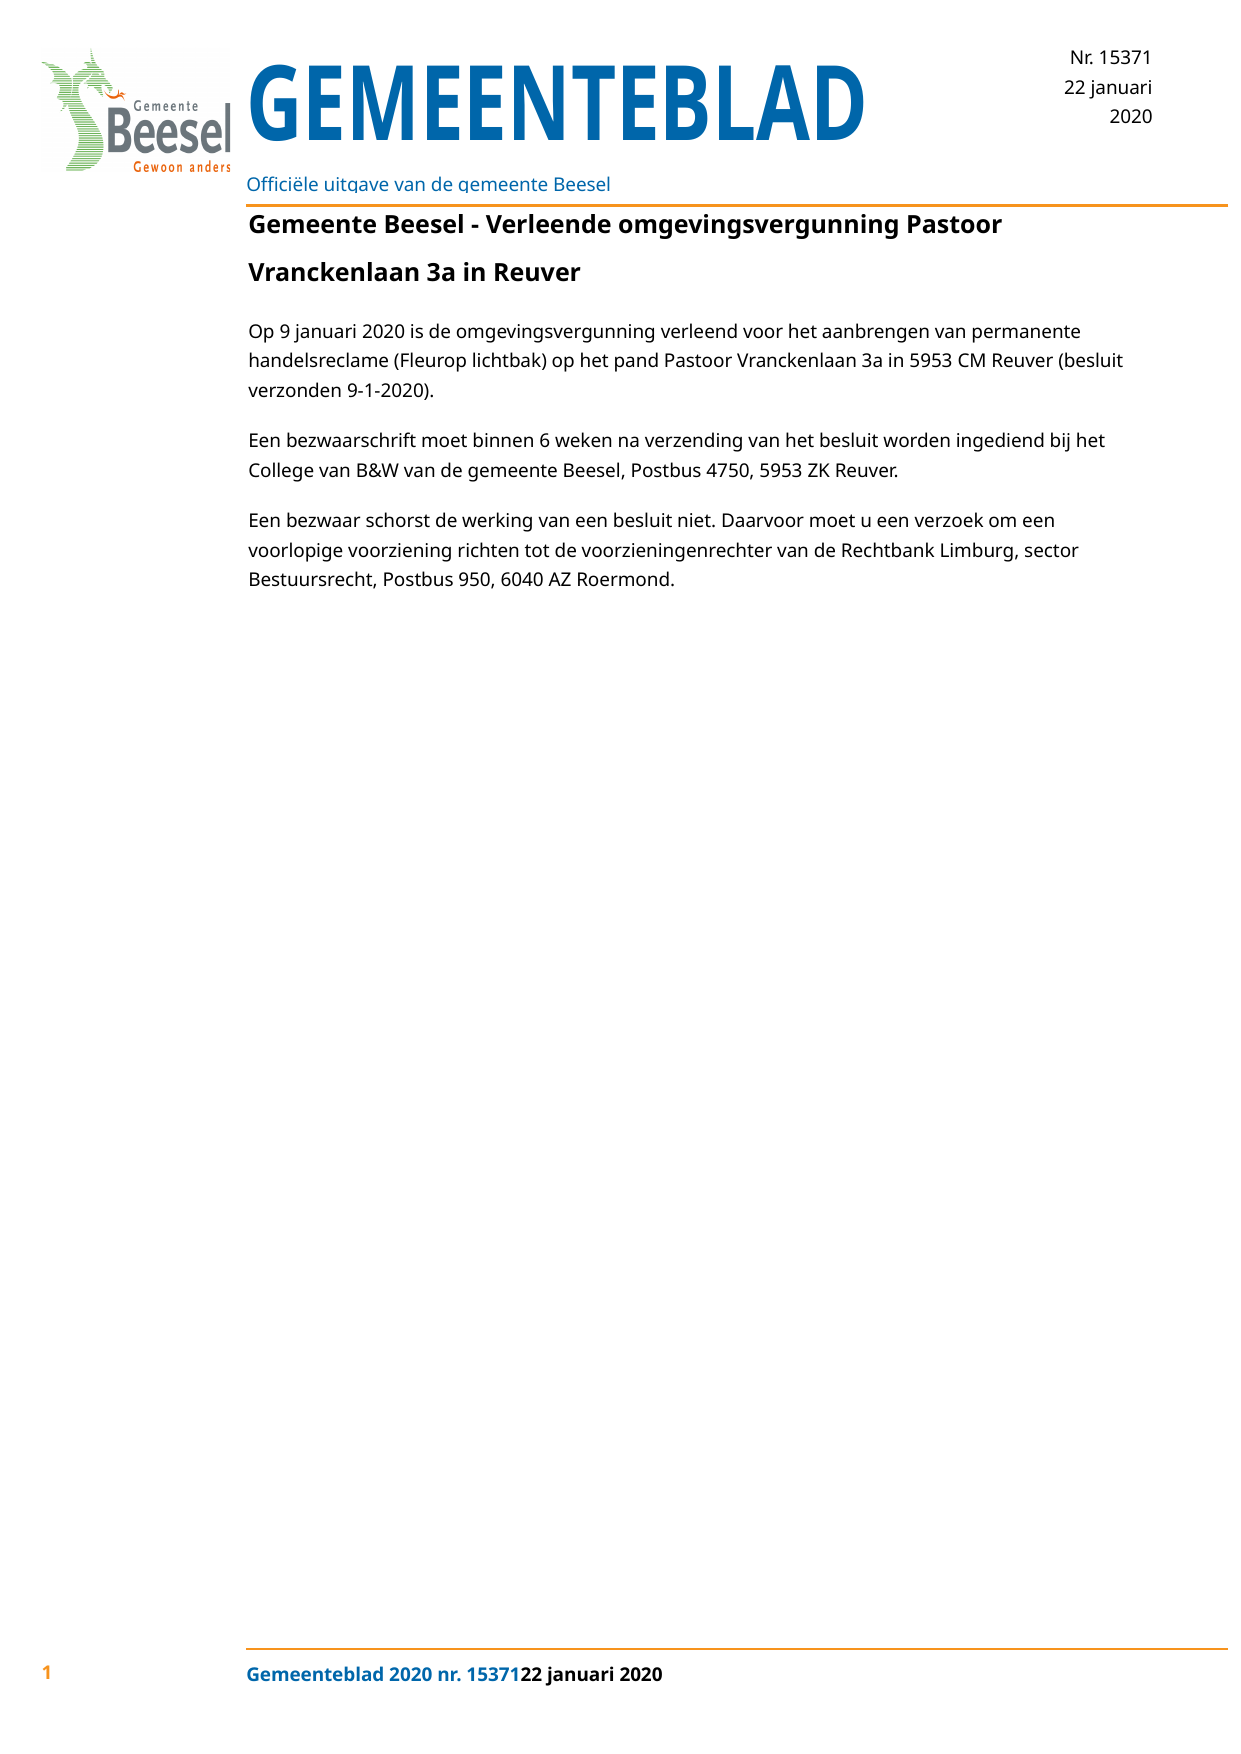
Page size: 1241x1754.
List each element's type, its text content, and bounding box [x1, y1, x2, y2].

picture [41, 47, 231, 172]
text Op 9 januari 2020 is de omgevingsvergunning verleend voor het aanbrengen van permanente handelsreclame (Fleurop lichtbak) op het pand Pastoor Vranckenlaan 3a in 5953 CM Reuver (besluit verzonden 9-1-2020). [248, 318, 1152, 403]
text Gemeente Beesel - Verleende omgevingsvergunning Pastoor Vranckenlaan 3a in Reuver [248, 207, 1152, 288]
text Een bezwaar schorst de werking van een besluit niet. Daarvoor moet u een verzoek om een voorlopige voorziening richten tot de voorzieningenrechter van de Rechtbank Limburg, sector Bestuursrecht, Postbus 950, 6040 AZ Roermond. [248, 507, 1152, 592]
text Een bezwaarschrift moet binnen 6 weken na verzending van het besluit worden ingediend bij het College van B&W van de gemeente Beesel, Postbus 4750, 5953 ZK Reuver. [248, 427, 1152, 483]
